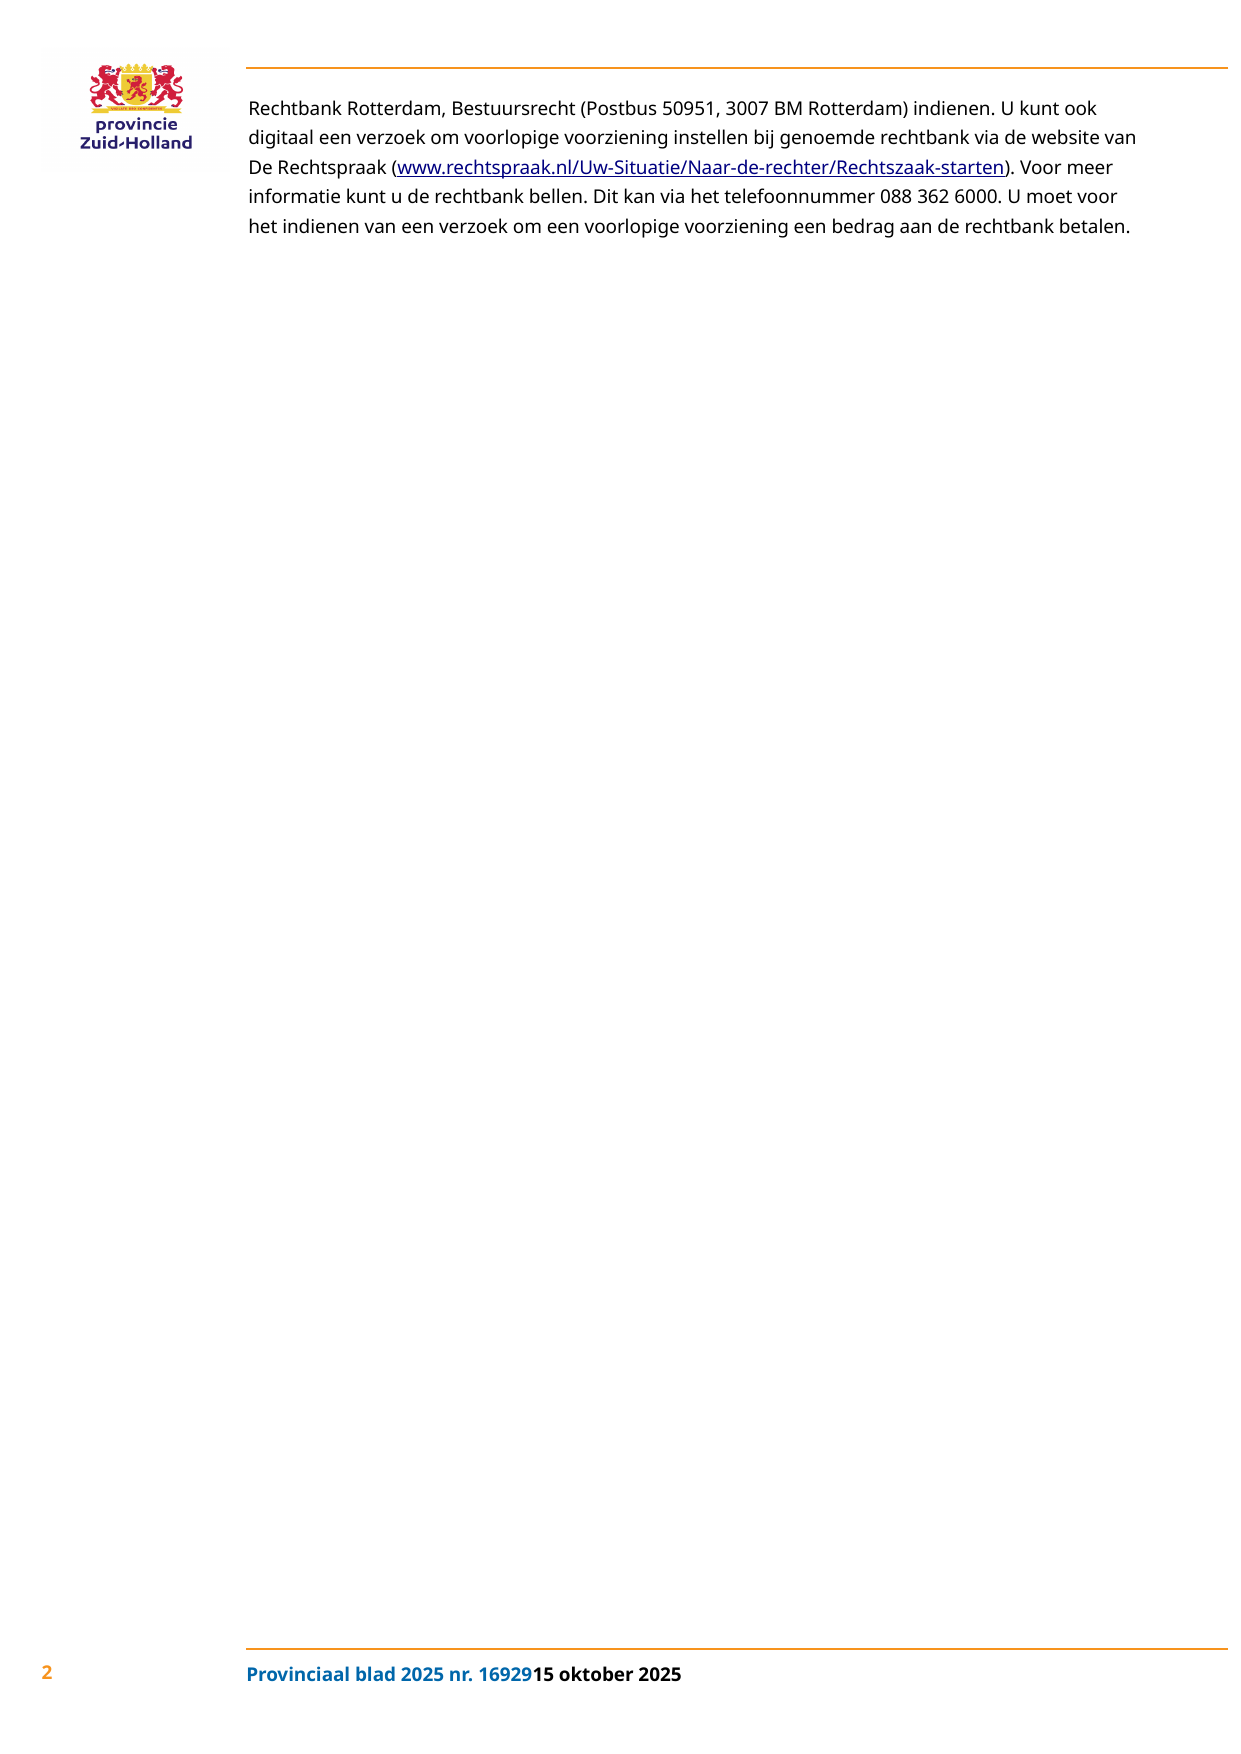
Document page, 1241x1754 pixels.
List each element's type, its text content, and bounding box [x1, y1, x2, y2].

text Rechtbank Rotterdam, Bestuursrecht (Postbus 50951, 3007 BM Rotterdam) indienen. U kunt ook digitaal een verzoek om voorlopige voorziening instellen bij genoemde rechtbank via de website van De Rechtspraak (www.rechtspraak.nl/Uw-Situatie/Naar-de-rechter/Rechtszaak-starten). Voor meer informatie kunt u de rechtbank bellen. Dit kan via het telefoonnummer 088 362 6000. U moet voor het indienen van een verzoek om een voorlopige voorziening een bedrag aan de rechtbank betalen. [248, 95, 1152, 239]
picture [41, 47, 231, 172]
